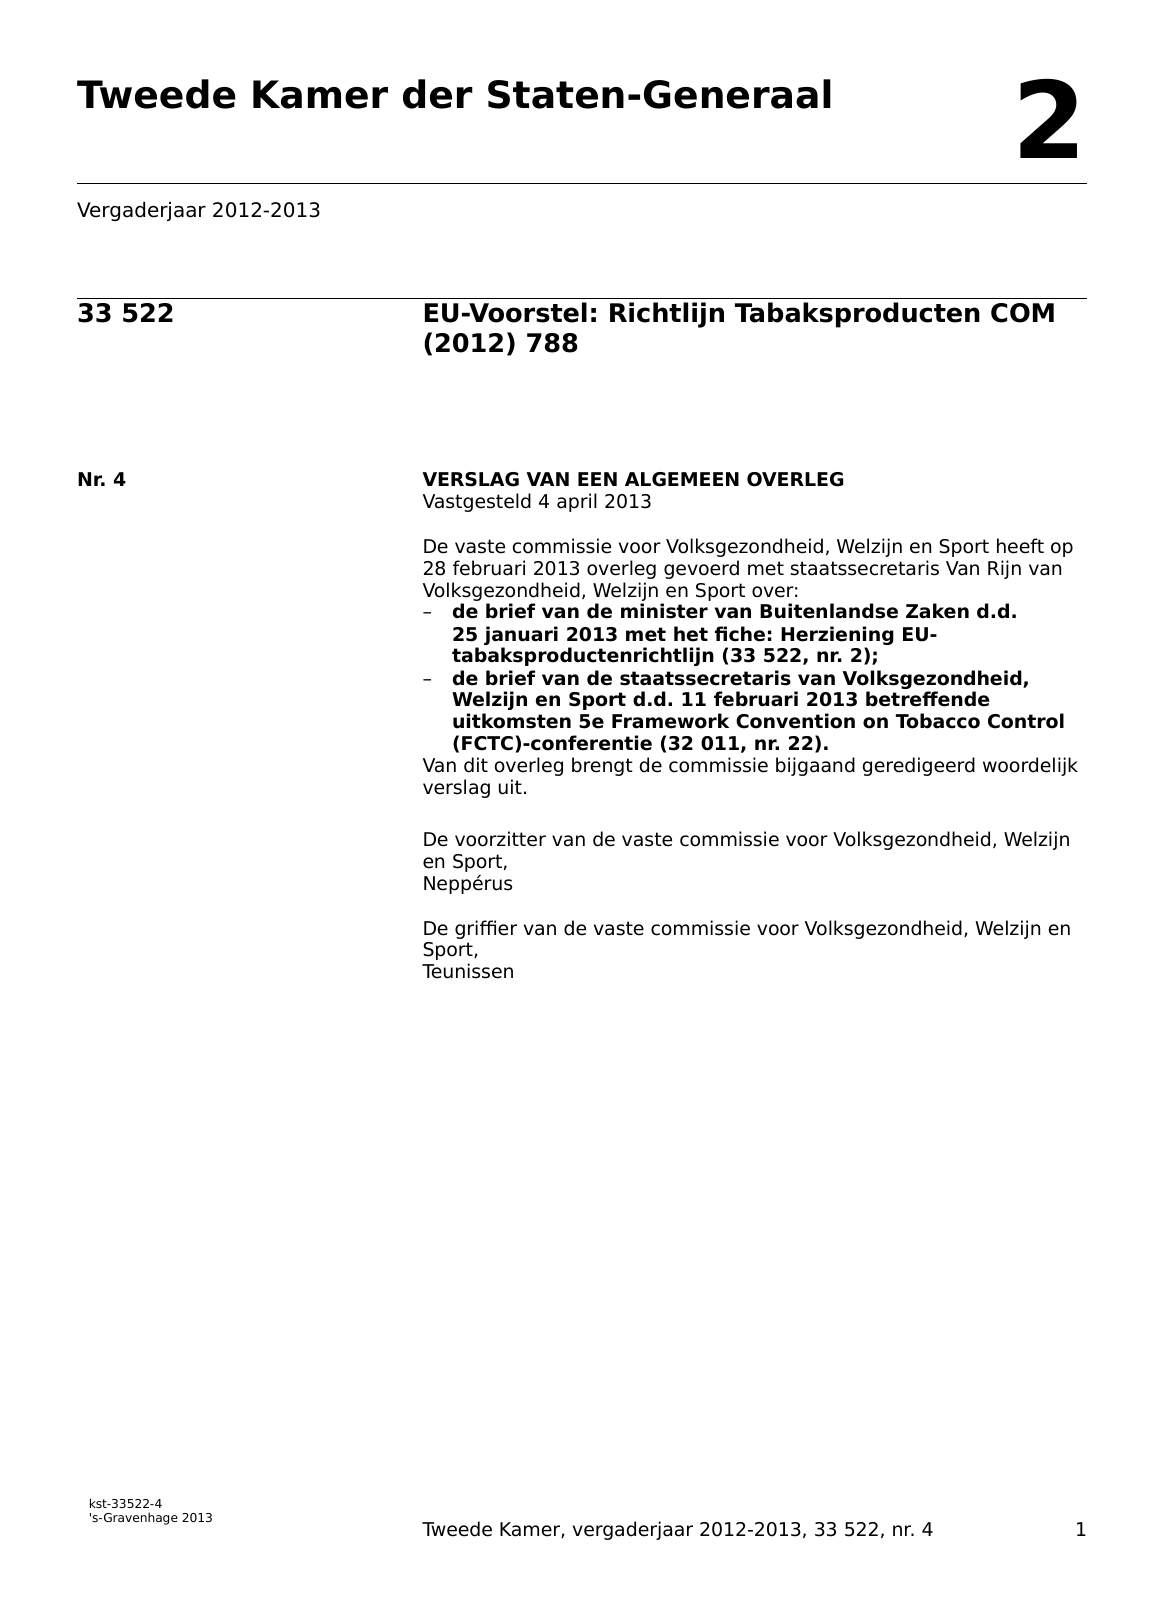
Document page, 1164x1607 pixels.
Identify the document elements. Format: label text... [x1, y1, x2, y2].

text De griffier van de vaste commissie voor Volksgezondheid, Welzijn en Sport, Teunissen [422, 917, 1087, 983]
table_header Tweede Kamer der Staten-Generaal [77, 59, 886, 183]
table_header 2 [886, 59, 1087, 183]
text De vaste commissie voor Volksgezondheid, Welzijn en Sport heeft op 28 februari 2013 overleg gevoerd met staatssecretaris Van Rijn van Volksgezondheid, Welzijn en Sport over: [422, 536, 1087, 601]
text 's-Gravenhage 2013 [88, 1511, 323, 1525]
text De voorzitter van de vaste commissie voor Volksgezondheid, Welzijn en Sport, Neppérus [422, 829, 1087, 895]
subtitle 33 522 EU-Voorstel: Richtlijn Tabaksproducten COM (2012) 788 [77, 299, 1087, 358]
text – de brief van de staatssecretaris van Volksgezondheid, Welzijn en Sport d.d. 11 februari 2013 betreffende uitkomsten 5e Framework Convention on Tobacco Control (FCTC)-conferentie (32 011, nr. 22). [422, 667, 1087, 755]
subtitle Nr. 4 VERSLAG VAN EEN ALGEMEEN OVERLEG [77, 469, 1087, 491]
table_cell Vergaderjaar 2012-2013 [77, 184, 1087, 298]
text Van dit overleg brengt de commissie bijgaand geredigeerd woordelijk verslag uit. [422, 755, 1087, 799]
text Vastgesteld 4 april 2013 [422, 491, 1087, 513]
text kst-33522-4 [88, 1497, 323, 1511]
text – de brief van de minister van Buitenlandse Zaken d.d. 25 januari 2013 met het fiche: Herziening EU-tabaksproductenrichtlijn (33 522, nr. 2); [422, 601, 1087, 667]
